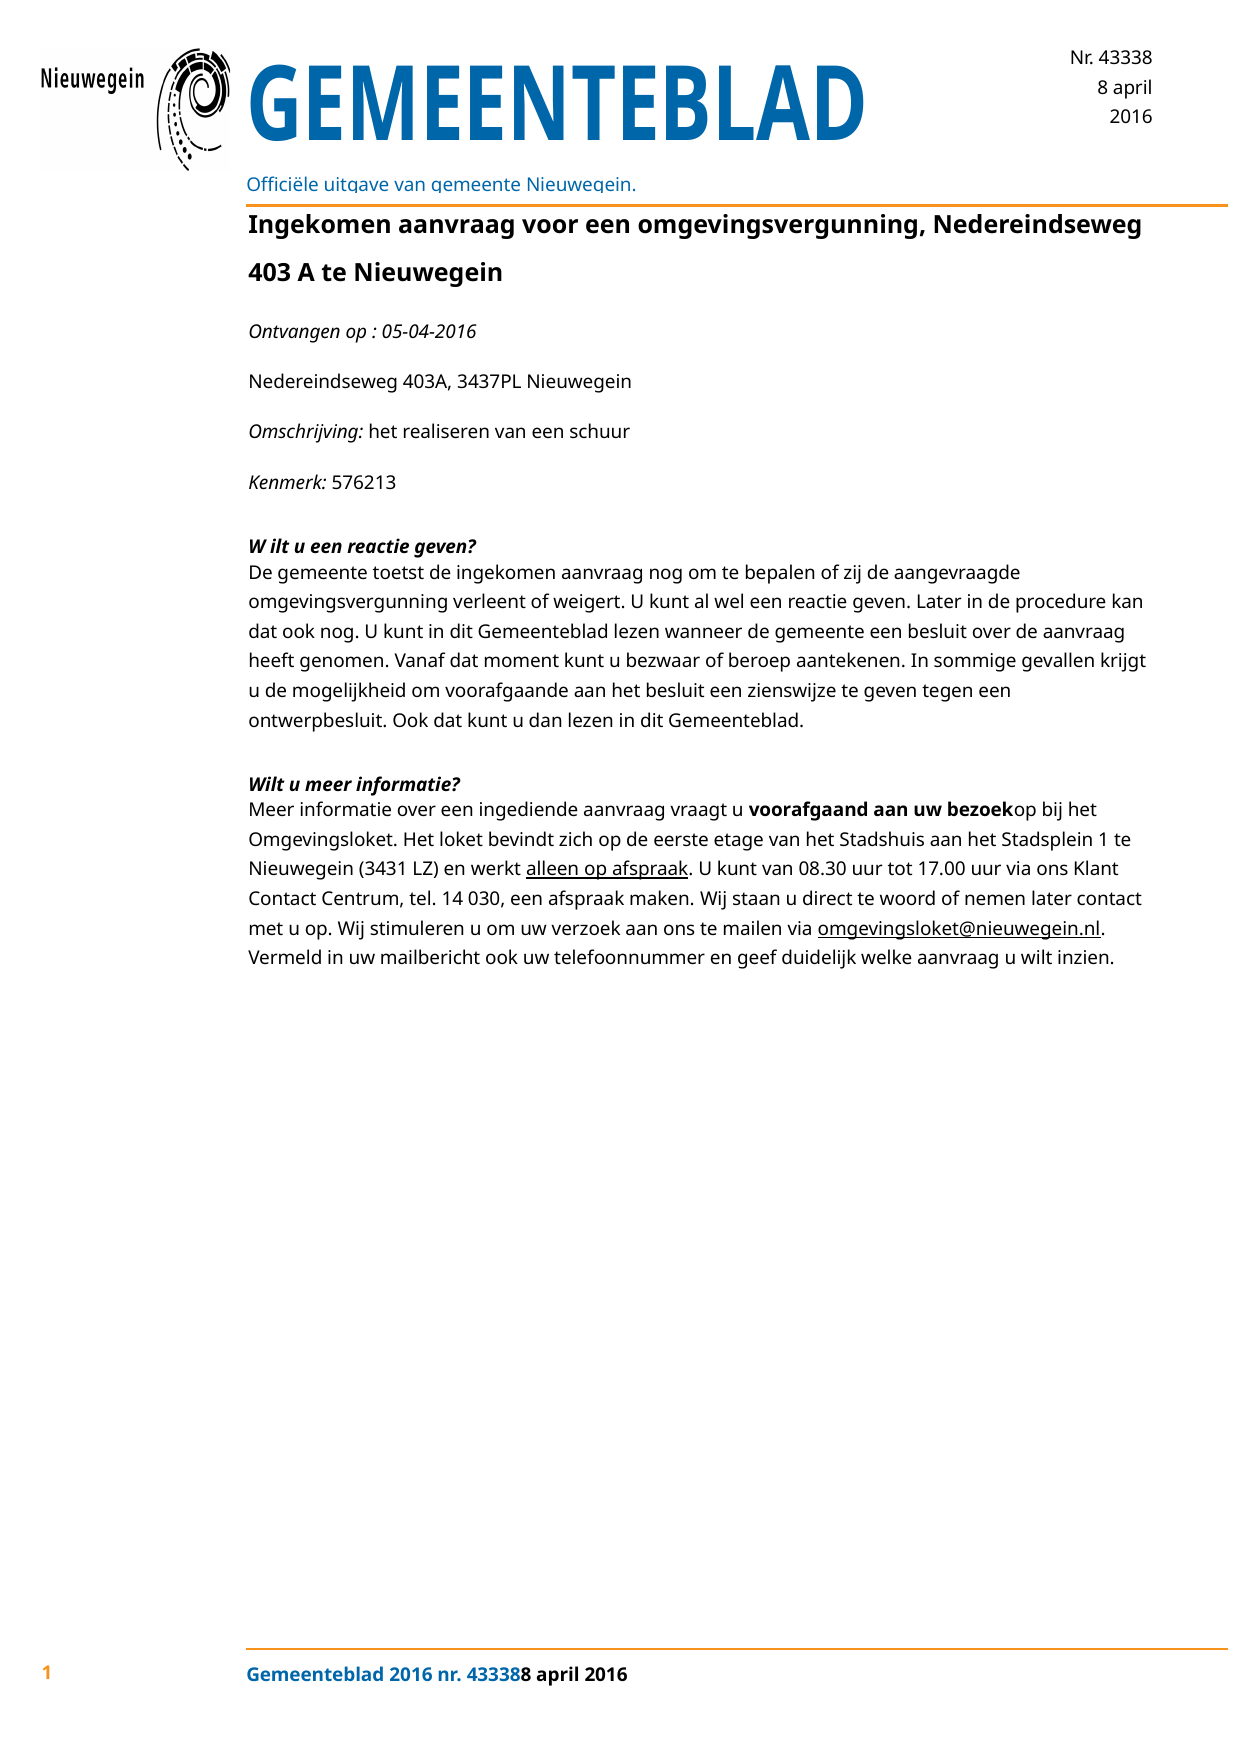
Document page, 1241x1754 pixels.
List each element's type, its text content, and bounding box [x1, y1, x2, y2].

text Ontvangen op : 05-04-2016 [248, 318, 1152, 344]
text Kenmerk: 576213 [248, 469, 1152, 495]
picture [41, 47, 231, 172]
text W ilt u een reactie geven? [248, 533, 1152, 559]
text Ingekomen aanvraag voor een omgevingsvergunning, Nedereindseweg 403 A te Nieuwegein [248, 207, 1152, 288]
text Nedereindseweg 403A, 3437PL Nieuwegein [248, 368, 1152, 394]
text Omschrijving: het realiseren van een schuur [248, 419, 1152, 444]
text De gemeente toetst de ingekomen aanvraag nog om te bepalen of zij de aangevraagde omgevingsvergunning verleent of weigert. U kunt al wel een reactie geven. Later in de procedure kan dat ook nog. U kunt in dit Gemeenteblad lezen wanneer de gemeente een besluit over de aanvraag heeft genomen. Vanaf dat moment kunt u bezwaar of beroep aantekenen. In sommige gevallen krijgt u de mogelijkheid om voorafgaande aan het besluit een zienswijze te geven tegen een ontwerpbesluit. Ook dat kunt u dan lezen in dit Gemeenteblad. [248, 559, 1152, 732]
text Meer informatie over een ingediende aanvraag vraagt u voorafgaand aan uw bezoekop bij het Omgevingsloket. Het loket bevindt zich op de eerste etage van het Stadshuis aan het Stadsplein 1 te Nieuwegein (3431 LZ) en werkt alleen op afspraak. U kunt van 08.30 uur tot 17.00 uur via ons Klant Contact Centrum, tel. 14 030, een afspraak maken. Wij staan u direct te woord of nemen later contact met u op. Wij stimuleren u om uw verzoek aan ons te mailen via omgevingsloket@nieuwegein.nl. Vermeld in uw mailbericht ook uw telefoonnummer en geef duidelijk welke aanvraag u wilt inzien. [248, 796, 1152, 970]
text Wilt u meer informatie? [248, 771, 1152, 796]
